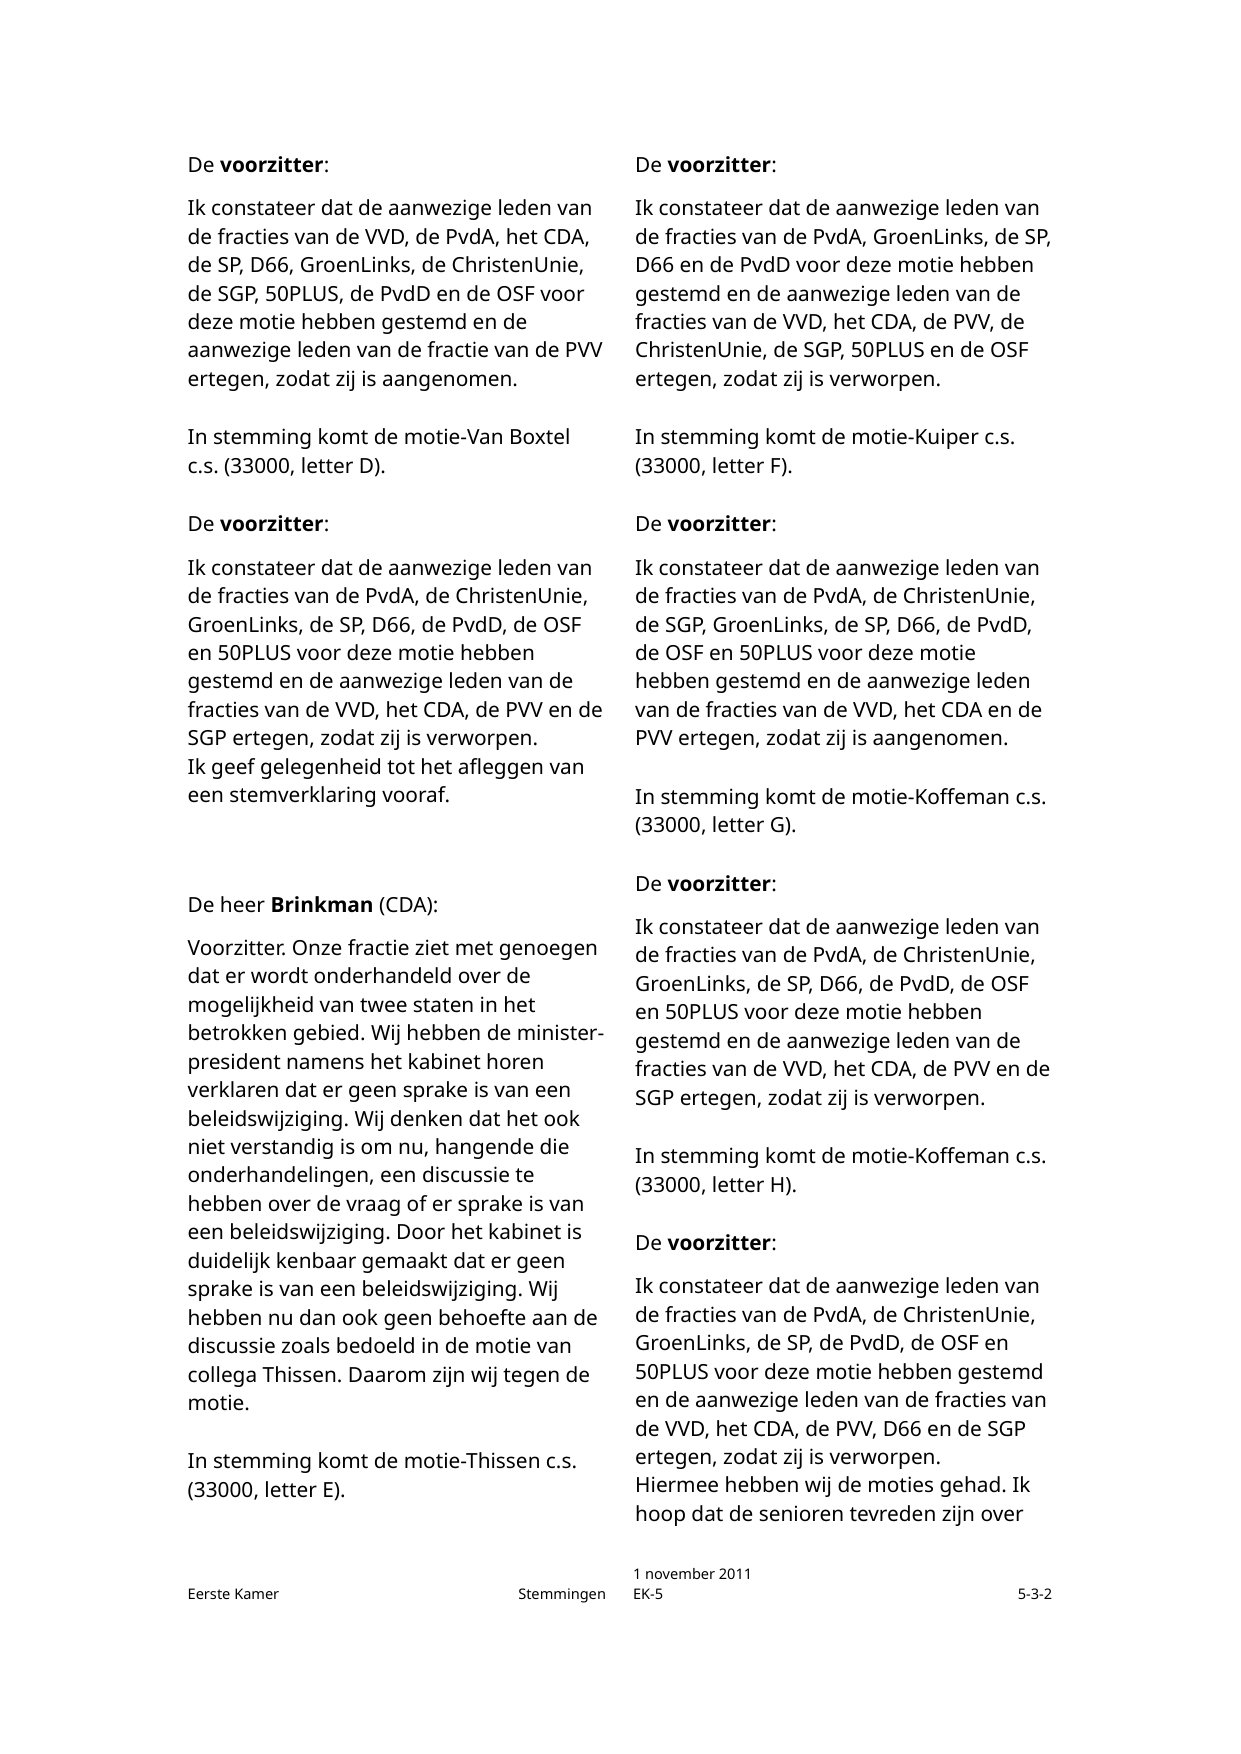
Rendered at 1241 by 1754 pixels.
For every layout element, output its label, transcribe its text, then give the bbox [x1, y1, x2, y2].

text  [187, 839, 605, 867]
text Ik constateer dat de aanwezige leden van de fracties van de PvdA, de ChristenUnie, GroenLinks, de SP, D66, de PvdD, de OSF en 50PLUS voor deze motie hebben gestemd en de aanwezige leden van de fracties van de VVD, het CDA, de PVV en de SGP ertegen, zodat zij is verworpen. [635, 912, 1053, 1111]
text De voorzitter: [187, 509, 605, 538]
text Ik geef gelegenheid tot het afleggen van een stemverklaring vooraf. [187, 752, 605, 809]
text In stemming komt de motie-Van Boxtel c.s. (33000, letter D). [187, 422, 605, 479]
text In stemming komt de motie-Koffeman c.s. (33000, letter G). [635, 782, 1053, 839]
text Hiermee hebben wij de moties gehad. Ik hoop dat de senioren tevreden zijn over [635, 1471, 1053, 1527]
text In stemming komt de motie-Koffeman c.s. (33000, letter H). [635, 1141, 1053, 1198]
text De heer Brinkman (CDA): [187, 890, 605, 918]
text In stemming komt de motie-Thissen c.s. (33000, letter E). [187, 1447, 605, 1503]
text De voorzitter: [187, 150, 605, 178]
text Voorzitter. Onze fractie ziet met genoegen dat er wordt onderhandeld over de mogelijkheid van twee staten in het betrokken gebied. Wij hebben de minister-president namens het kabinet horen verklaren dat er geen sprake is van een beleidswijziging. Wij denken dat het ook niet verstandig is om nu, hangende die onderhandelingen, een discussie te hebben over de vraag of er sprake is van een beleidswijziging. Door het kabinet is duidelijk kenbaar gemaakt dat er geen sprake is van een beleidswijziging. Wij hebben nu dan ook geen behoefte aan de discussie zoals bedoeld in de motie van collega Thissen. Daarom zijn wij tegen de motie. [187, 933, 605, 1417]
text In stemming komt de motie-Kuiper c.s. (33000, letter F). [635, 422, 1053, 479]
text De voorzitter: [635, 509, 1053, 538]
text Ik constateer dat de aanwezige leden van de fracties van de PvdA, GroenLinks, de SP, D66 en de PvdD voor deze motie hebben gestemd en de aanwezige leden van de fracties van de VVD, het CDA, de PVV, de ChristenUnie, de SGP, 50PLUS en de OSF ertegen, zodat zij is verworpen. [635, 193, 1053, 392]
text Ik constateer dat de aanwezige leden van de fracties van de PvdA, de ChristenUnie, GroenLinks, de SP, de PvdD, de OSF en 50PLUS voor deze motie hebben gestemd en de aanwezige leden van de fracties van de VVD, het CDA, de PVV, D66 en de SGP ertegen, zodat zij is verworpen. [635, 1272, 1053, 1471]
text De voorzitter: [635, 1228, 1053, 1257]
text Ik constateer dat de aanwezige leden van de fracties van de PvdA, de ChristenUnie, GroenLinks, de SP, D66, de PvdD, de OSF en 50PLUS voor deze motie hebben gestemd en de aanwezige leden van de fracties van de VVD, het CDA, de PVV en de SGP ertegen, zodat zij is verworpen. [187, 553, 605, 752]
text De voorzitter: [635, 150, 1053, 178]
text De voorzitter: [635, 869, 1053, 897]
text Ik constateer dat de aanwezige leden van de fracties van de VVD, de PvdA, het CDA, de SP, D66, GroenLinks, de ChristenUnie, de SGP, 50PLUS, de PvdD en de OSF voor deze motie hebben gestemd en de aanwezige leden van de fractie van de PVV ertegen, zodat zij is aangenomen. [187, 193, 605, 392]
text Ik constateer dat de aanwezige leden van de fracties van de PvdA, de ChristenUnie, de SGP, GroenLinks, de SP, D66, de PvdD, de OSF en 50PLUS voor deze motie hebben gestemd en de aanwezige leden van de fracties van de VVD, het CDA en de PVV ertegen, zodat zij is aangenomen. [635, 553, 1053, 752]
